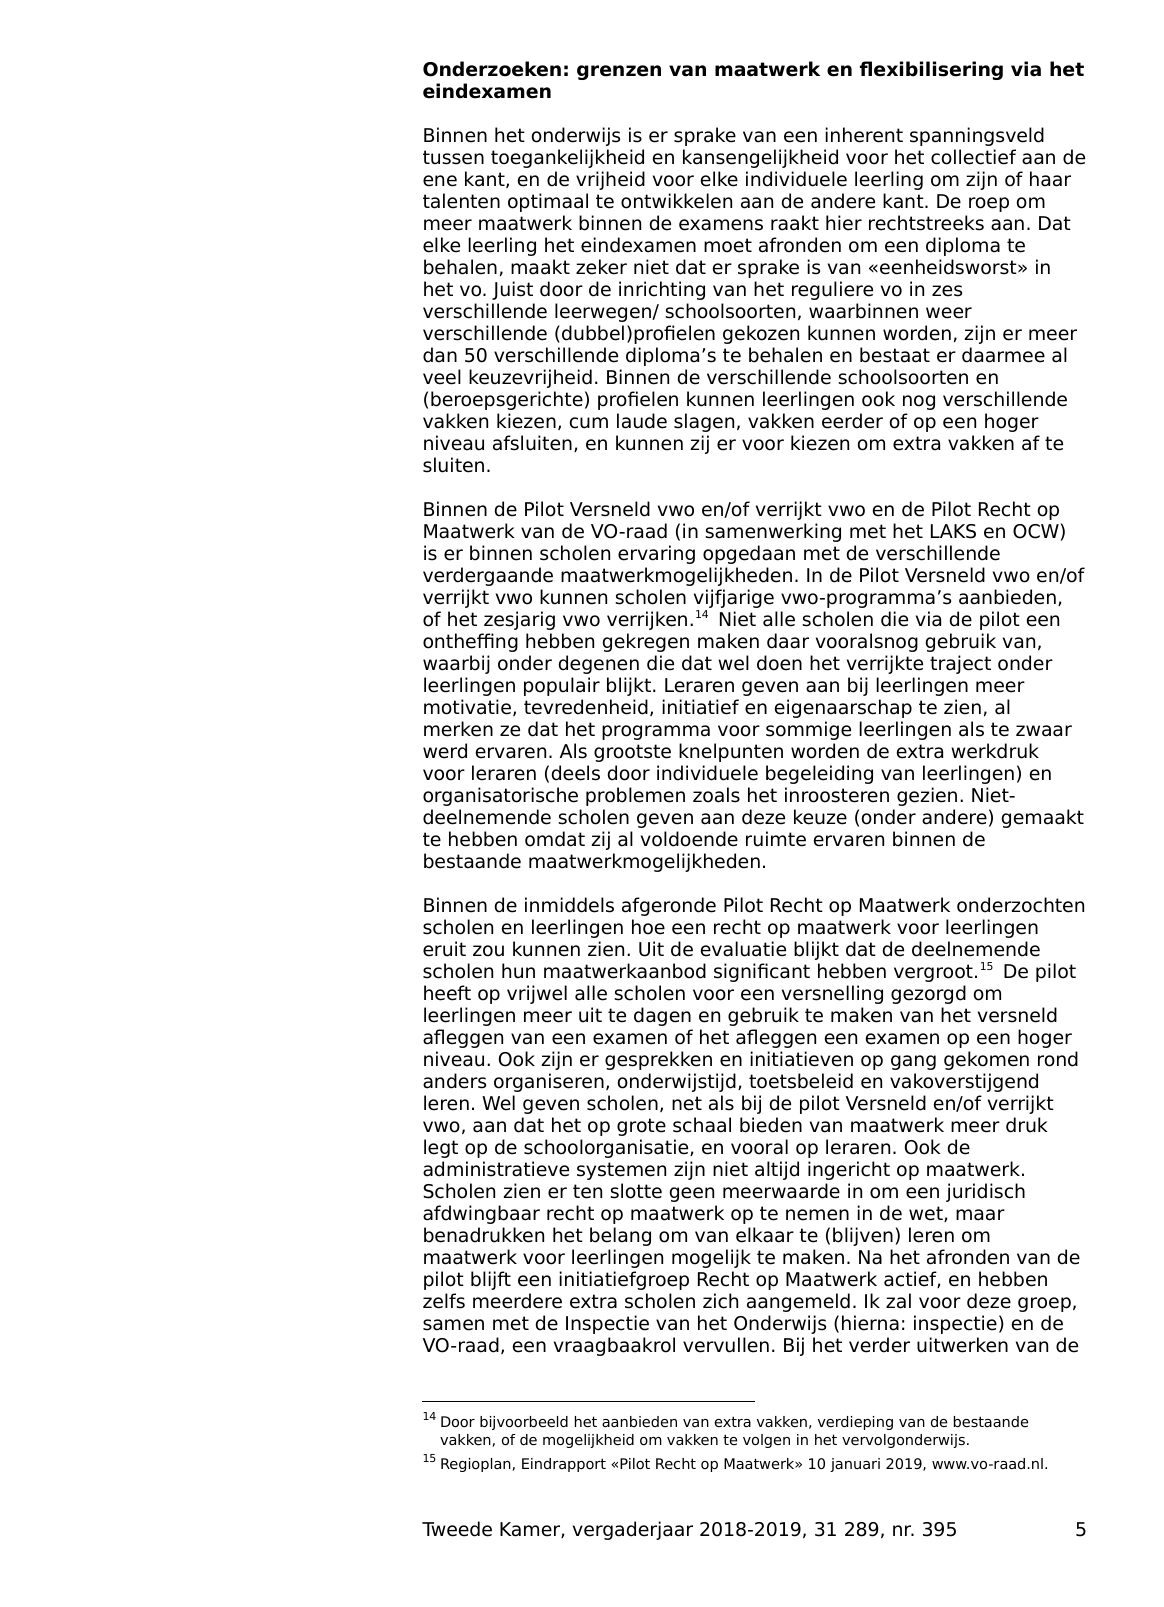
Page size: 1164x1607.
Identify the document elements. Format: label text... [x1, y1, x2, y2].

text Binnen de Pilot Versneld vwo en/of verrijkt vwo en de Pilot Recht op Maatwerk van de VO-raad (in samenwerking met het LAKS en OCW) is er binnen scholen ervaring opgedaan met de verschillende verdergaande maatwerkmogelijkheden. In de Pilot Versneld vwo en/of verrijkt vwo kunnen scholen vijfjarige vwo-programma’s aanbieden, of het zesjarig vwo verrijken. Niet alle scholen die via de pilot een ontheffing hebben gekregen maken daar vooralsnog gebruik van, waarbij onder degenen die dat wel doen het verrijkte traject onder leerlingen populair blijkt. Leraren geven aan bij leerlingen meer motivatie, tevredenheid, initiatief en eigenaarschap te zien, al merken ze dat het programma voor sommige leerlingen als te zwaar werd ervaren. Als grootste knelpunten worden de extra werkdruk voor leraren (deels door individuele begeleiding van leerlingen) en organisatorische problemen zoals het inroosteren gezien. Niet-deelnemende scholen geven aan deze keuze (onder andere) gemaakt te hebben omdat zij al voldoende ruimte ervaren binnen de bestaande maatwerkmogelijkheden. [422, 499, 1087, 873]
text Regioplan, Eindrapport «Pilot Recht op Maatwerk» 10 januari 2019, www.vo-raad.nl. [422, 1452, 1087, 1474]
text Binnen het onderwijs is er sprake van een inherent spanningsveld tussen toegankelijkheid en kansengelijkheid voor het collectief aan de ene kant, en de vrijheid voor elke individuele leerling om zijn of haar talenten optimaal te ontwikkelen aan de andere kant. De roep om meer maatwerk binnen de examens raakt hier rechtstreeks aan. Dat elke leerling het eindexamen moet afronden om een diploma te behalen, maakt zeker niet dat er sprake is van «eenheidsworst» in het vo. Juist door de inrichting van het reguliere vo in zes verschillende leerwegen/ schoolsoorten, waarbinnen weer verschillende (dubbel)profielen gekozen kunnen worden, zijn er meer dan 50 verschillende diploma’s te behalen en bestaat er daarmee al veel keuzevrijheid. Binnen de verschillende schoolsoorten en (beroepsgerichte) profielen kunnen leerlingen ook nog verschillende vakken kiezen, cum laude slagen, vakken eerder of op een hoger niveau afsluiten, en kunnen zij er voor kiezen om extra vakken af te sluiten. [422, 125, 1087, 477]
subtitle Onderzoeken: grenzen van maatwerk en flexibilisering via het eindexamen [422, 59, 1087, 103]
text Door bijvoorbeeld het aanbieden van extra vakken, verdieping van de bestaande vakken, of de mogelijkheid om vakken te volgen in het vervolgonderwijs. [422, 1410, 1087, 1449]
text Binnen de inmiddels afgeronde Pilot Recht op Maatwerk onderzochten scholen en leerlingen hoe een recht op maatwerk voor leerlingen eruit zou kunnen zien. Uit de evaluatie blijkt dat de deelnemende scholen hun maatwerkaanbod significant hebben vergroot. De pilot heeft op vrijwel alle scholen voor een versnelling gezorgd om leerlingen meer uit te dagen en gebruik te maken van het versneld afleggen van een examen of het afleggen een examen op een hoger niveau. Ook zijn er gesprekken en initiatieven op gang gekomen rond anders organiseren, onderwijstijd, toetsbeleid en vakoverstijgend leren. Wel geven scholen, net als bij de pilot Versneld en/of verrijkt vwo, aan dat het op grote schaal bieden van maatwerk meer druk legt op de schoolorganisatie, en vooral op leraren. Ook de administratieve systemen zijn niet altijd ingericht op maatwerk. Scholen zien er ten slotte geen meerwaarde in om een juridisch afdwingbaar recht op maatwerk op te nemen in de wet, maar benadrukken het belang om van elkaar te (blijven) leren om maatwerk voor leerlingen mogelijk te maken. Na het afronden van de pilot blijft een initiatiefgroep Recht op Maatwerk actief, en hebben zelfs meerdere extra scholen zich aangemeld. Ik zal voor deze groep, samen met de Inspectie van het Onderwijs (hierna: inspectie) en de VO-raad, een vraagbaakrol vervullen. Bij het verder uitwerken van de [422, 895, 1087, 1356]
